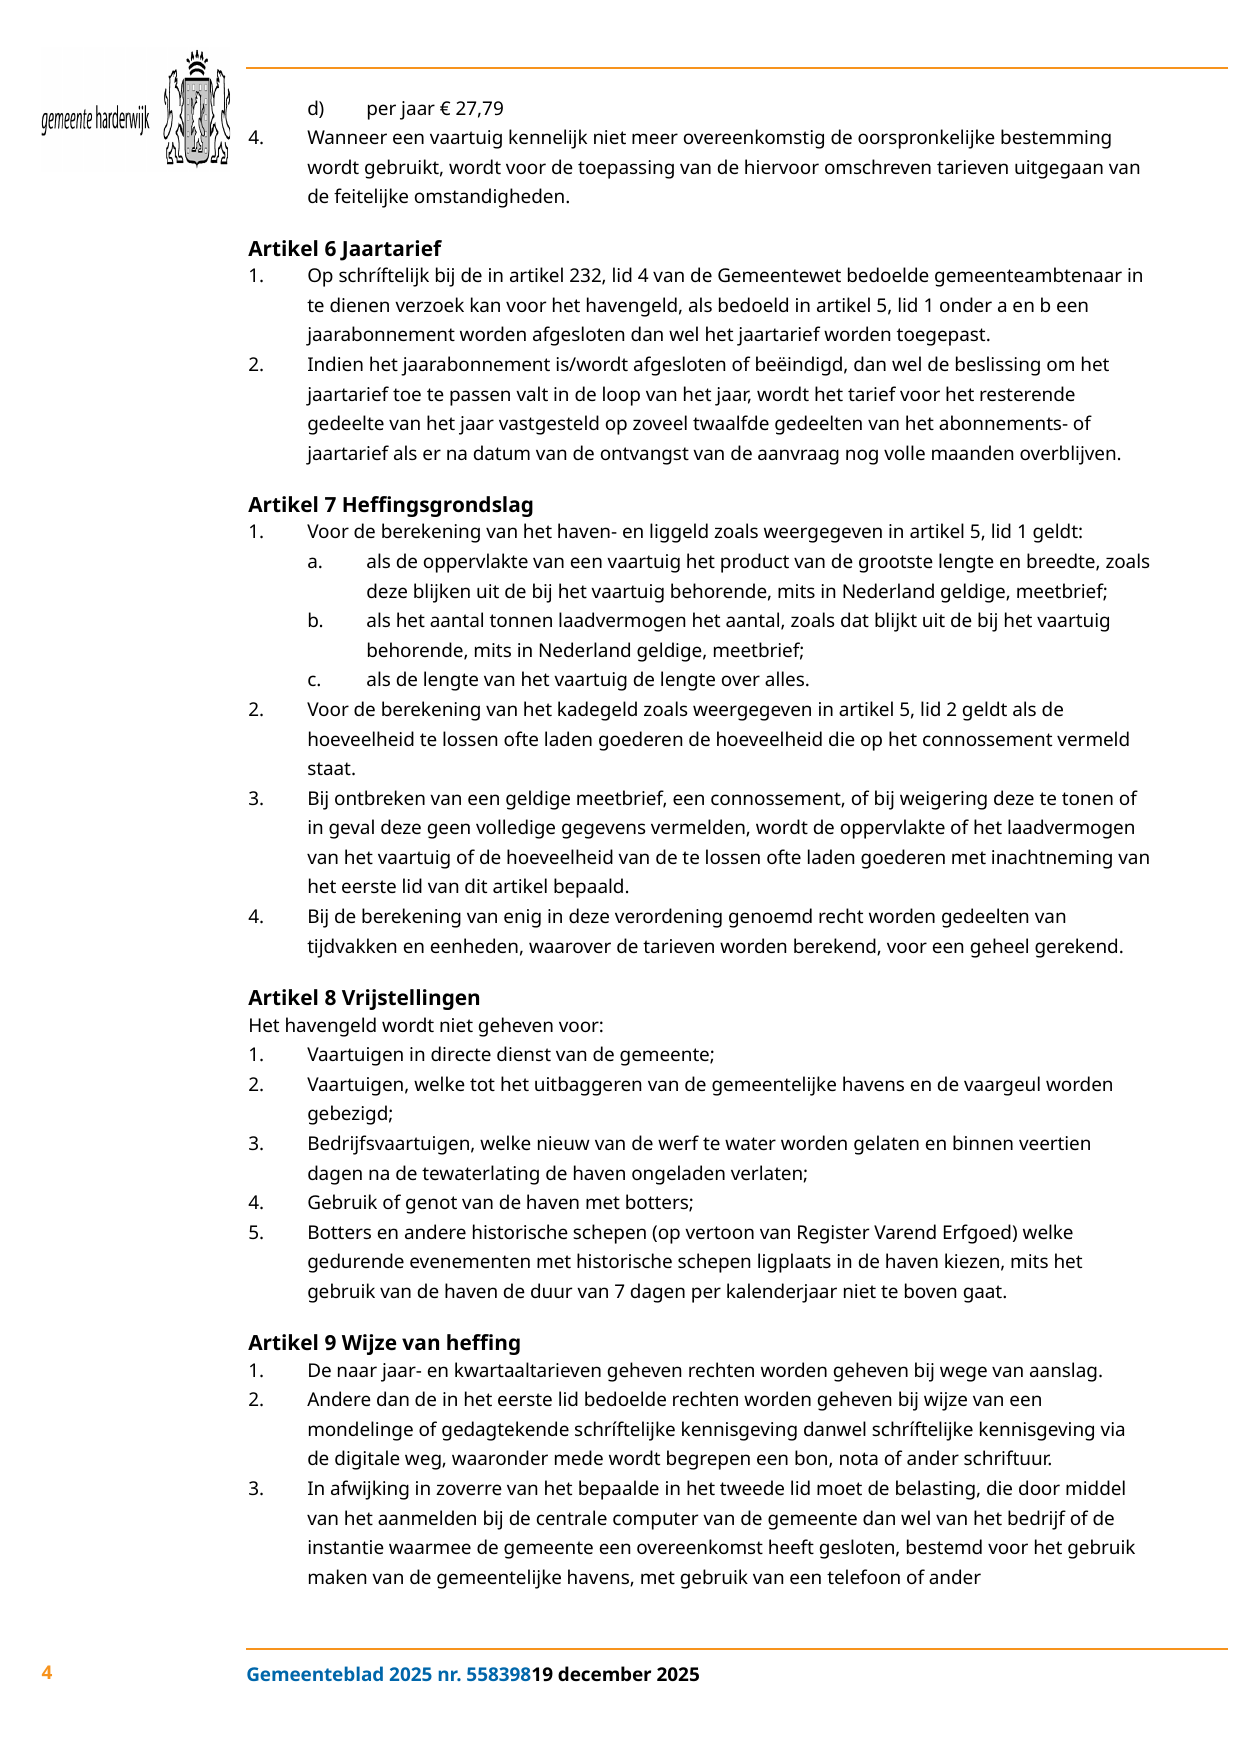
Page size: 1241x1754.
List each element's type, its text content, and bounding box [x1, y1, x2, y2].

picture [41, 47, 231, 172]
list Vaartuigen, welke tot het uitbaggeren van de gemeentelijke havens en de vaargeul worden gebezigd; [248, 1071, 1152, 1126]
text Artikel 6 Jaartarief [248, 234, 1152, 262]
text Artikel 9 Wijze van heffing [248, 1328, 1152, 1357]
list Bedrijfsvaartuigen, welke nieuw van de werf te water worden gelaten en binnen veertien dagen na de tewaterlating de haven ongeladen verlaten; [248, 1130, 1152, 1185]
list Voor de berekening van het haven- en liggeld zoals weergegeven in artikel 5, lid 1 geldt: [248, 519, 1152, 544]
list Andere dan de in het eerste lid bedoelde rechten worden geheven bij wijze van een mondelinge of gedagtekende schríftelijke kennisgeving danwel schríftelijke kennisgeving via de digitale weg, waaronder mede wordt begrepen een bon, nota of ander schriftuur. [248, 1386, 1152, 1471]
text Het havengeld wordt niet geheven voor: [248, 1012, 1152, 1037]
list Botters en andere historische schepen (op vertoon van Register Varend Erfgoed) welke gedurende evenementen met historische schepen ligplaats in de haven kiezen, mits het gebruik van de haven de duur van 7 dagen per kalenderjaar niet te boven gaat. [248, 1219, 1152, 1304]
list als het aantal tonnen laadvermogen het aantal, zoals dat blijkt uit de bij het vaartuig behorende, mits in Nederland geldige, meetbrief; [307, 607, 1152, 663]
list De naar jaar- en kwartaaltarieven geheven rechten worden geheven bij wege van aanslag. [248, 1357, 1152, 1383]
list Voor de berekening van het kadegeld zoals weergegeven in artikel 5, lid 2 geldt als de hoeveelheid te lossen ofte laden goederen de hoeveelheid die op het connossement vermeld staat. [248, 696, 1152, 781]
list als de oppervlakte van een vaartuig het product van de grootste lengte en breedte, zoals deze blijken uit de bij het vaartuig behorende, mits in Nederland geldige, meetbrief; [307, 548, 1152, 604]
text Artikel 8 Vrijstellingen [248, 983, 1152, 1012]
list Bij ontbreken van een geldige meetbrief, een connossement, of bij weigering deze te tonen of in geval deze geen volledige gegevens vermelden, wordt de oppervlakte of het laadvermogen van het vaartuig of de hoeveelheid van de te lossen ofte laden goederen met inachtneming van het eerste lid van dit artikel bepaald. [248, 785, 1152, 899]
list als de lengte van het vaartuig de lengte over alles. [307, 667, 1152, 692]
list Wanneer een vaartuig kennelijk niet meer overeenkomstig de oorspronkelijke bestemming wordt gebruikt, wordt voor de toepassing van de hiervoor omschreven tarieven uitgegaan van de feitelijke omstandigheden. [248, 124, 1152, 209]
list Bij de berekening van enig in deze verordening genoemd recht worden gedeelten van tijdvakken en eenheden, waarover de tarieven worden berekend, voor een geheel gerekend. [248, 903, 1152, 959]
list Vaartuigen in directe dienst van de gemeente; [248, 1041, 1152, 1067]
list per jaar € 27,79 [307, 95, 1152, 121]
list Op schríftelijk bij de in artikel 232, lid 4 van de Gemeentewet bedoelde gemeenteambtenaar in te dienen verzoek kan voor het havengeld, als bedoeld in artikel 5, lid 1 onder a en b een jaarabonnement worden afgesloten dan wel het jaartarief worden toegepast. [248, 262, 1152, 347]
list Indien het jaarabonnement is/wordt afgesloten of beëindigd, dan wel de beslissing om het jaartarief toe te passen valt in de loop van het jaar, wordt het tarief voor het resterende gedeelte van het jaar vastgesteld op zoveel twaalfde gedeelten van het abonnements- of jaartarief als er na datum van de ontvangst van de aanvraag nog volle maanden overblijven. [248, 351, 1152, 466]
list Gebruik of genot van de haven met botters; [248, 1189, 1152, 1215]
text Artikel 7 Heffingsgrondslag [248, 490, 1152, 519]
list In afwijking in zoverre van het bepaalde in het tweede lid moet de belasting, die door middel van het aanmelden bij de centrale computer van de gemeente dan wel van het bedrijf of de instantie waarmee de gemeente een overeenkomst heeft gesloten, bestemd voor het gebruik maken van de gemeentelijke havens, met gebruik van een telefoon of ander [248, 1475, 1152, 1590]
